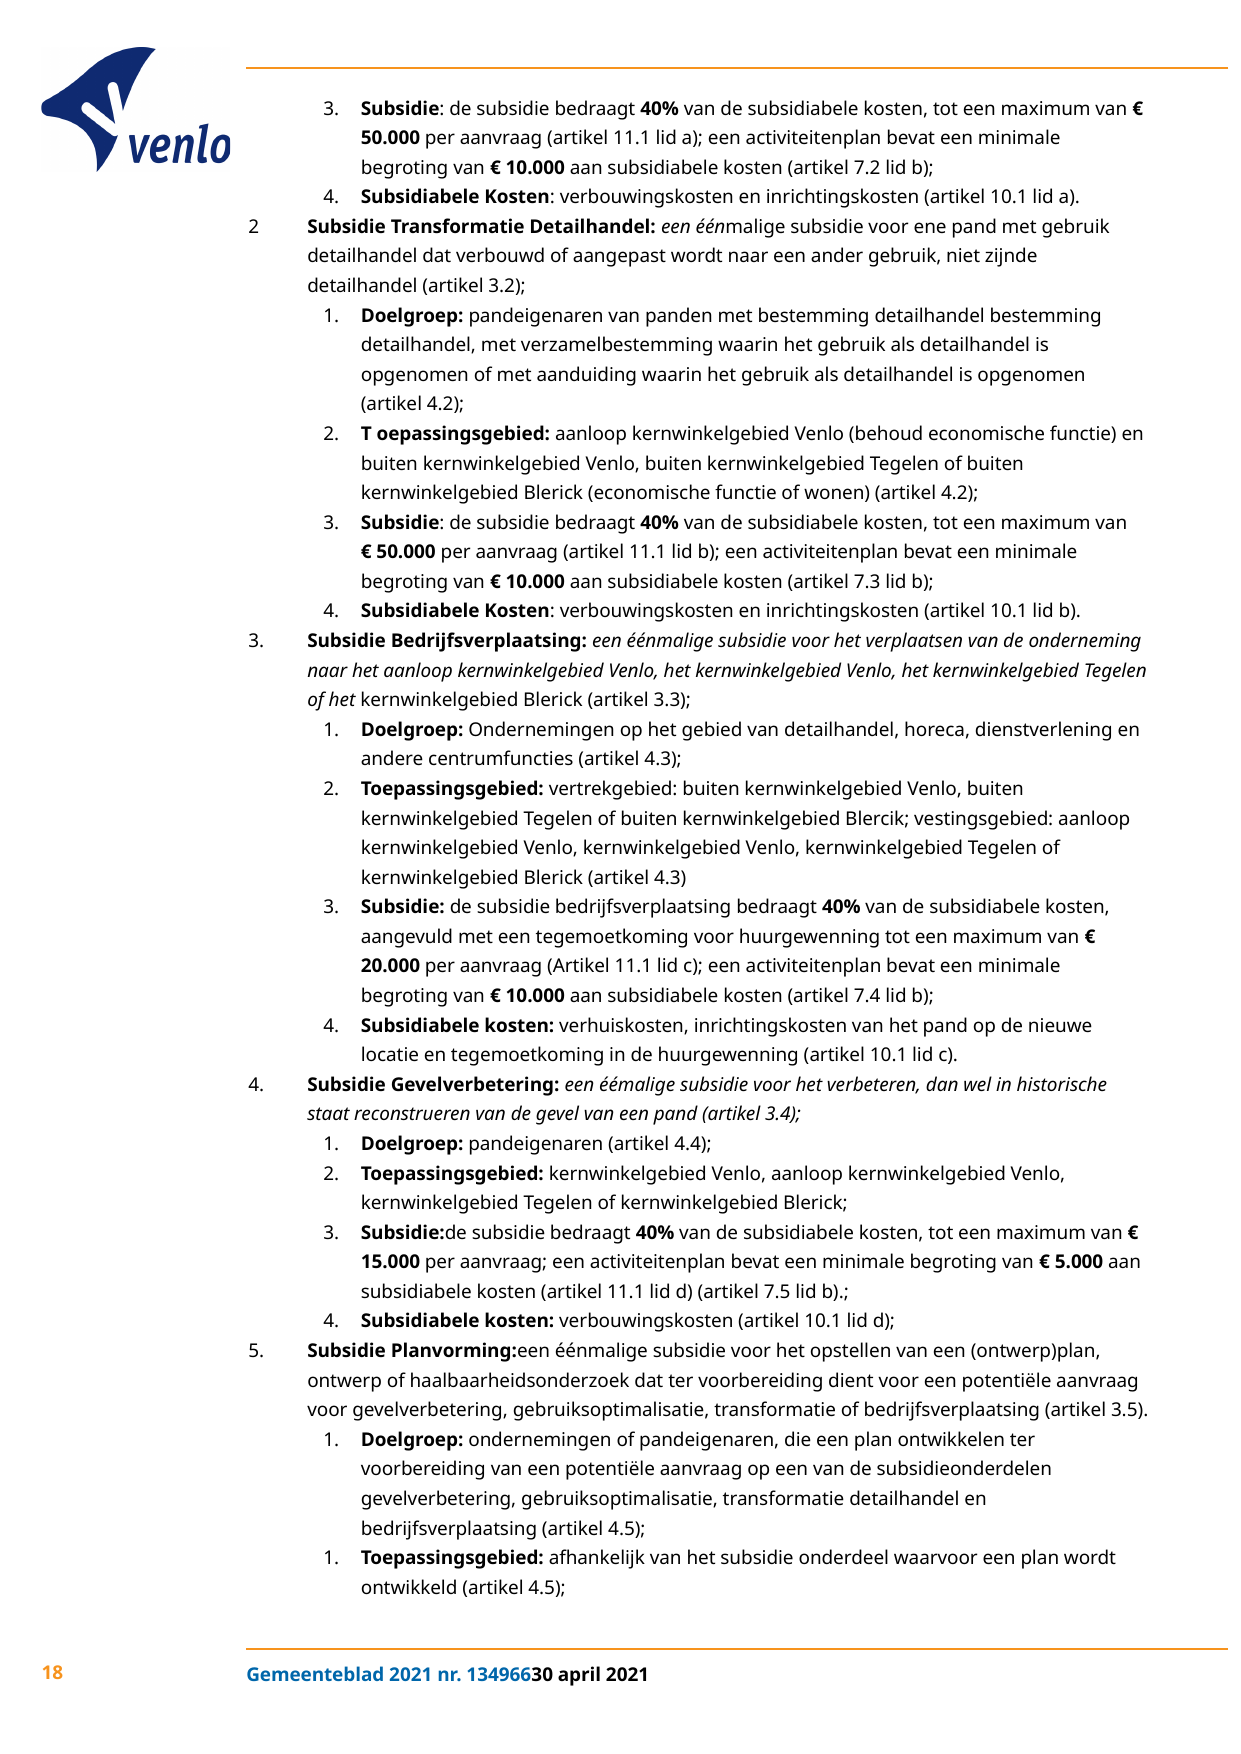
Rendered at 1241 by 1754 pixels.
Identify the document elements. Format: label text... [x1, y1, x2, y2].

list Subsidie Transformatie Detailhandel: een éénmalige subsidie voor ene pand met gebruik detailhandel dat verbouwd of aangepast wordt naar een ander gebruik, niet zijnde detailhandel (artikel 3.2); [248, 213, 1152, 298]
list Subsidie Planvorming:een éénmalige subsidie voor het opstellen van een (ontwerp)plan, ontwerp of haalbaarheidsonderzoek dat ter voorbereiding dient voor een potentiële aanvraag voor gevelverbetering, gebruiksoptimalisatie, transformatie of bedrijfsverplaatsing (artikel 3.5). [248, 1337, 1152, 1422]
picture [41, 47, 231, 172]
list Subsidie Bedrijfsverplaatsing: een éénmalige subsidie voor het verplaatsen van de onderneming naar het aanloop kernwinkelgebied Venlo, het kernwinkelgebied Venlo, het kernwinkelgebied Tegelen of het kernwinkelgebied Blerick (artikel 3.3); [248, 627, 1152, 712]
list Subsidiabele kosten: verbouwingskosten (artikel 10.1 lid d); [323, 1308, 1152, 1333]
list Subsidiabele kosten: verhuiskosten, inrichtingskosten van het pand op de nieuwe locatie en tegemoetkoming in de huurgewenning (artikel 10.1 lid c). [323, 1012, 1152, 1067]
list Doelgroep: pandeigenaren (artikel 4.4); [323, 1130, 1152, 1156]
list Toepassingsgebied: kernwinkelgebied Venlo, aanloop kernwinkelgebied Venlo, kernwinkelgebied Tegelen of kernwinkelgebied Blerick; [323, 1160, 1152, 1215]
list Subsidie: de subsidie bedrijfsverplaatsing bedraagt 40% van de subsidiabele kosten, aangevuld met een tegemoetkoming voor huurgewenning tot een maximum van € 20.000 per aanvraag (Artikel 11.1 lid c); een activiteitenplan bevat een minimale begroting van € 10.000 aan subsidiabele kosten (artikel 7.4 lid b); [323, 893, 1152, 1008]
list Subsidie:de subsidie bedraagt 40% van de subsidiabele kosten, tot een maximum van € 15.000 per aanvraag; een activiteitenplan bevat een minimale begroting van € 5.000 aan subsidiabele kosten (artikel 11.1 lid d) (artikel 7.5 lid b).; [323, 1219, 1152, 1304]
list Doelgroep: pandeigenaren van panden met bestemming detailhandel bestemming detailhandel, met verzamelbestemming waarin het gebruik als detailhandel is opgenomen of met aanduiding waarin het gebruik als detailhandel is opgenomen (artikel 4.2); [323, 302, 1152, 416]
list Subsidie: de subsidie bedraagt 40% van de subsidiabele kosten, tot een maximum van € 50.000 per aanvraag (artikel 11.1 lid b); een activiteitenplan bevat een minimale begroting van € 10.000 aan subsidiabele kosten (artikel 7.3 lid b); [323, 509, 1152, 594]
list Toepassingsgebied: afhankelijk van het subsidie onderdeel waarvoor een plan wordt ontwikkeld (artikel 4.5); [323, 1544, 1152, 1600]
list Doelgroep: ondernemingen of pandeigenaren, die een plan ontwikkelen ter voorbereiding van een potentiële aanvraag op een van de subsidieonderdelen gevelverbetering, gebruiksoptimalisatie, transformatie detailhandel en bedrijfsverplaatsing (artikel 4.5); [323, 1426, 1152, 1541]
list Subsidie Gevelverbetering: een éémalige subsidie voor het verbeteren, dan wel in historische staat reconstrueren van de gevel van een pand (artikel 3.4); [248, 1071, 1152, 1126]
list T oepassingsgebied: aanloop kernwinkelgebied Venlo (behoud economische functie) en buiten kernwinkelgebied Venlo, buiten kernwinkelgebied Tegelen of buiten kernwinkelgebied Blerick (economische functie of wonen) (artikel 4.2); [323, 420, 1152, 505]
list Toepassingsgebied: vertrekgebied: buiten kernwinkelgebied Venlo, buiten kernwinkelgebied Tegelen of buiten kernwinkelgebied Blercik; vestingsgebied: aanloop kernwinkelgebied Venlo, kernwinkelgebied Venlo, kernwinkelgebied Tegelen of kernwinkelgebied Blerick (artikel 4.3) [323, 775, 1152, 890]
list Subsidiabele Kosten: verbouwingskosten en inrichtingskosten (artikel 10.1 lid b). [323, 598, 1152, 623]
list Subsidie: de subsidie bedraagt 40% van de subsidiabele kosten, tot een maximum van € 50.000 per aanvraag (artikel 11.1 lid a); een activiteitenplan bevat een minimale begroting van € 10.000 aan subsidiabele kosten (artikel 7.2 lid b); [323, 95, 1152, 180]
list Subsidiabele Kosten: verbouwingskosten en inrichtingskosten (artikel 10.1 lid a). [323, 183, 1152, 209]
list Doelgroep: Ondernemingen op het gebied van detailhandel, horeca, dienstverlening en andere centrumfuncties (artikel 4.3); [323, 716, 1152, 771]
